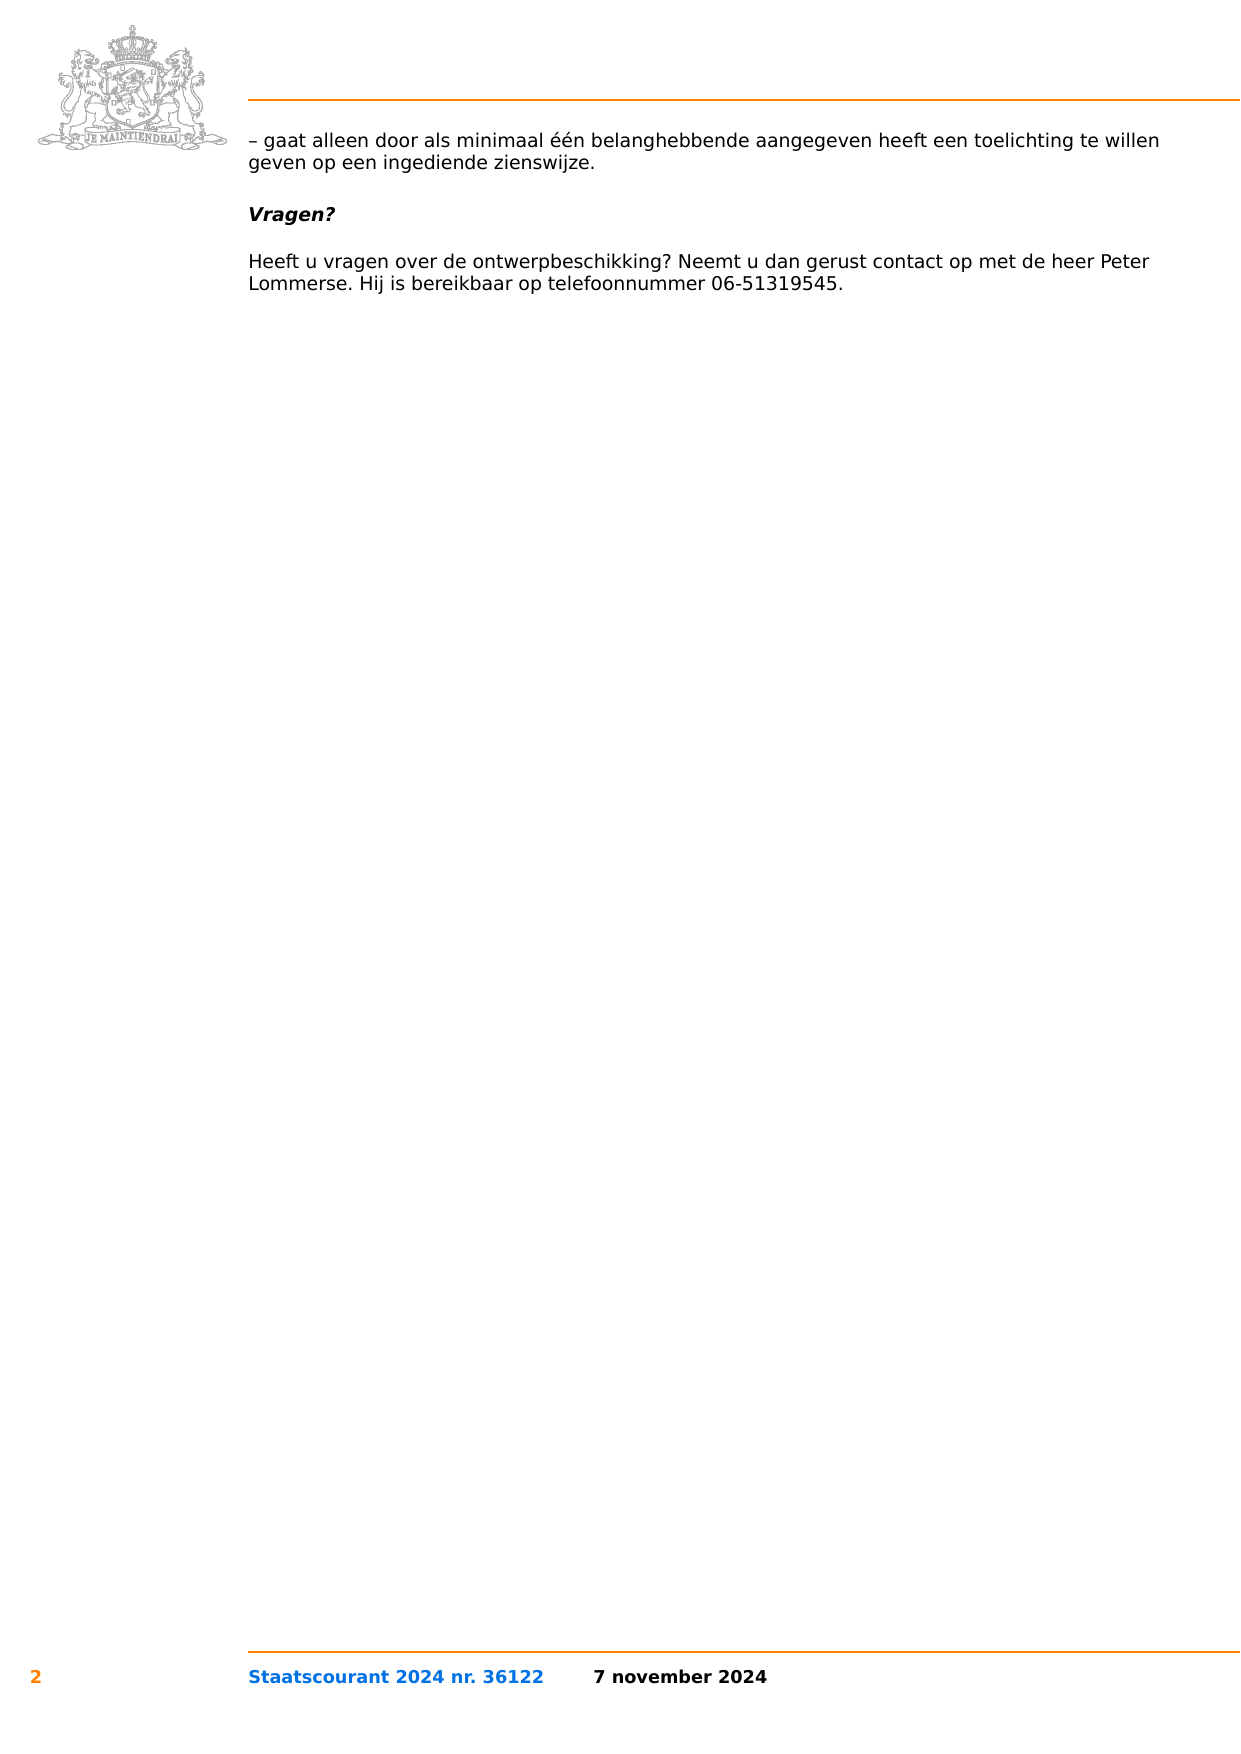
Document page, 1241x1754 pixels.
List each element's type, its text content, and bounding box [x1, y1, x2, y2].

text – gaat alleen door als minimaal één belanghebbende aangegeven heeft een toelichting te willen geven op een ingediende zienswijze. [248, 130, 1163, 174]
picture [38, 25, 227, 150]
subtitle Vragen? [248, 204, 1163, 226]
text Heeft u vragen over de ontwerpbeschikking? Neemt u dan gerust contact op met de heer Peter Lommerse. Hij is bereikbaar op telefoonnummer 06-51319545. [248, 251, 1163, 295]
